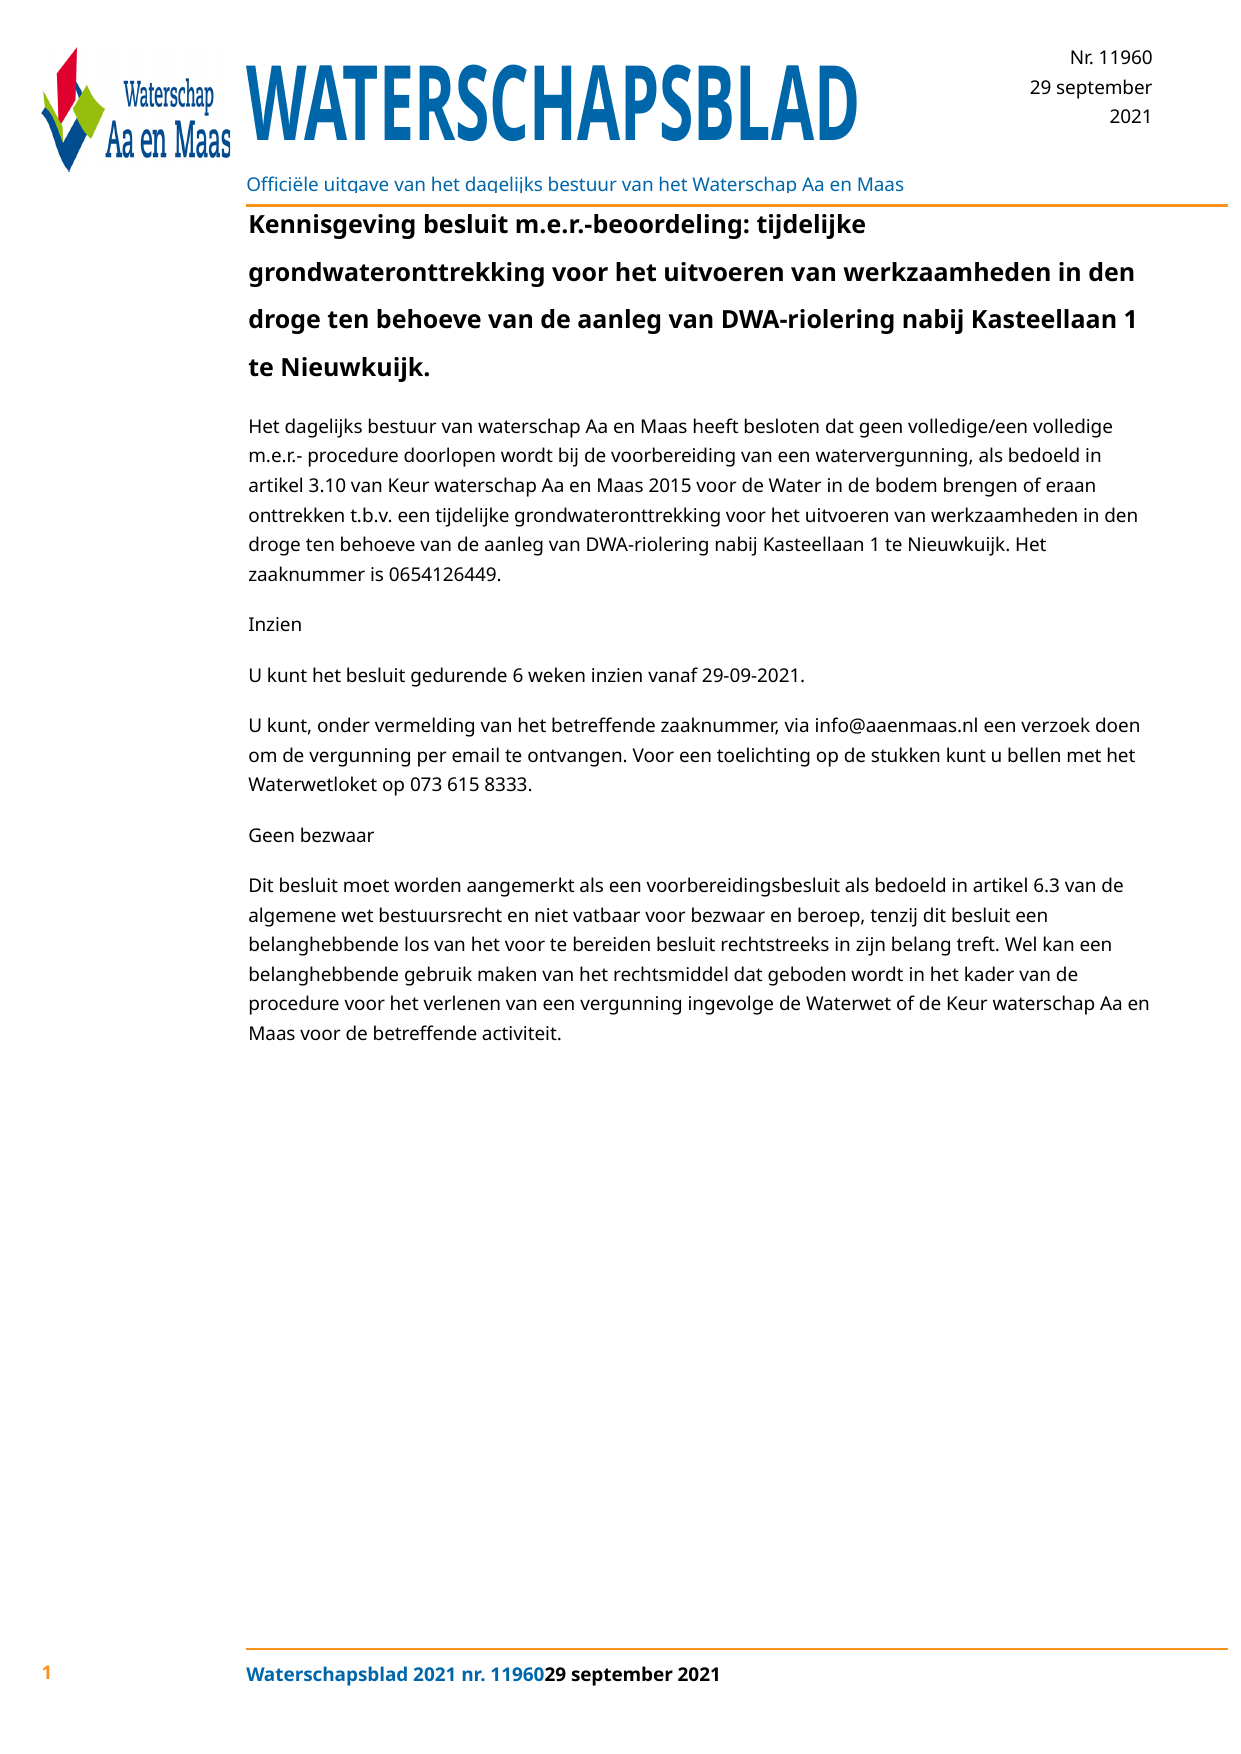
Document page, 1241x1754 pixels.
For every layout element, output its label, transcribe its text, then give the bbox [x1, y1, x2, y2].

text Het dagelijks bestuur van waterschap Aa en Maas heeft besloten dat geen volledige/een volledige m.e.r.- procedure doorlopen wordt bij de voorbereiding van een watervergunning, als bedoeld in artikel 3.10 van Keur waterschap Aa en Maas 2015 voor de Water in de bodem brengen of eraan onttrekken t.b.v. een tijdelijke grondwateronttrekking voor het uitvoeren van werkzaamheden in den droge ten behoeve van de aanleg van DWA-riolering nabij Kasteellaan 1 te Nieuwkuijk. Het zaaknummer is 0654126449. [248, 413, 1152, 587]
text Dit besluit moet worden aangemerkt als een voorbereidingsbesluit als bedoeld in artikel 6.3 van de algemene wet bestuursrecht en niet vatbaar voor bezwaar en beroep, tenzij dit besluit een belanghebbende los van het voor te bereiden besluit rechtstreeks in zijn belang treft. Wel kan een belanghebbende gebruik maken van het rechtsmiddel dat geboden wordt in het kader van de procedure voor het verlenen van een vergunning ingevolge de Waterwet of de Keur waterschap Aa en Maas voor de betreffende activiteit. [248, 872, 1152, 1046]
text Kennisgeving besluit m.e.r.-beoordeling: tijdelijke grondwateronttrekking voor het uitvoeren van werkzaamheden in den droge ten behoeve van de aanleg van DWA-riolering nabij Kasteellaan 1 te Nieuwkuijk. [248, 207, 1152, 384]
text U kunt het besluit gedurende 6 weken inzien vanaf 29-09-2021. [248, 662, 1152, 688]
text Geen bezwaar [248, 822, 1152, 848]
text Inzien [248, 611, 1152, 637]
text U kunt, onder vermelding van het betreffende zaaknummer, via info@aaenmaas.nl een verzoek doen om de vergunning per email te ontvangen. Voor een toelichting op de stukken kunt u bellen met het Waterwetloket op 073 615 8333. [248, 712, 1152, 797]
picture [41, 47, 231, 172]
